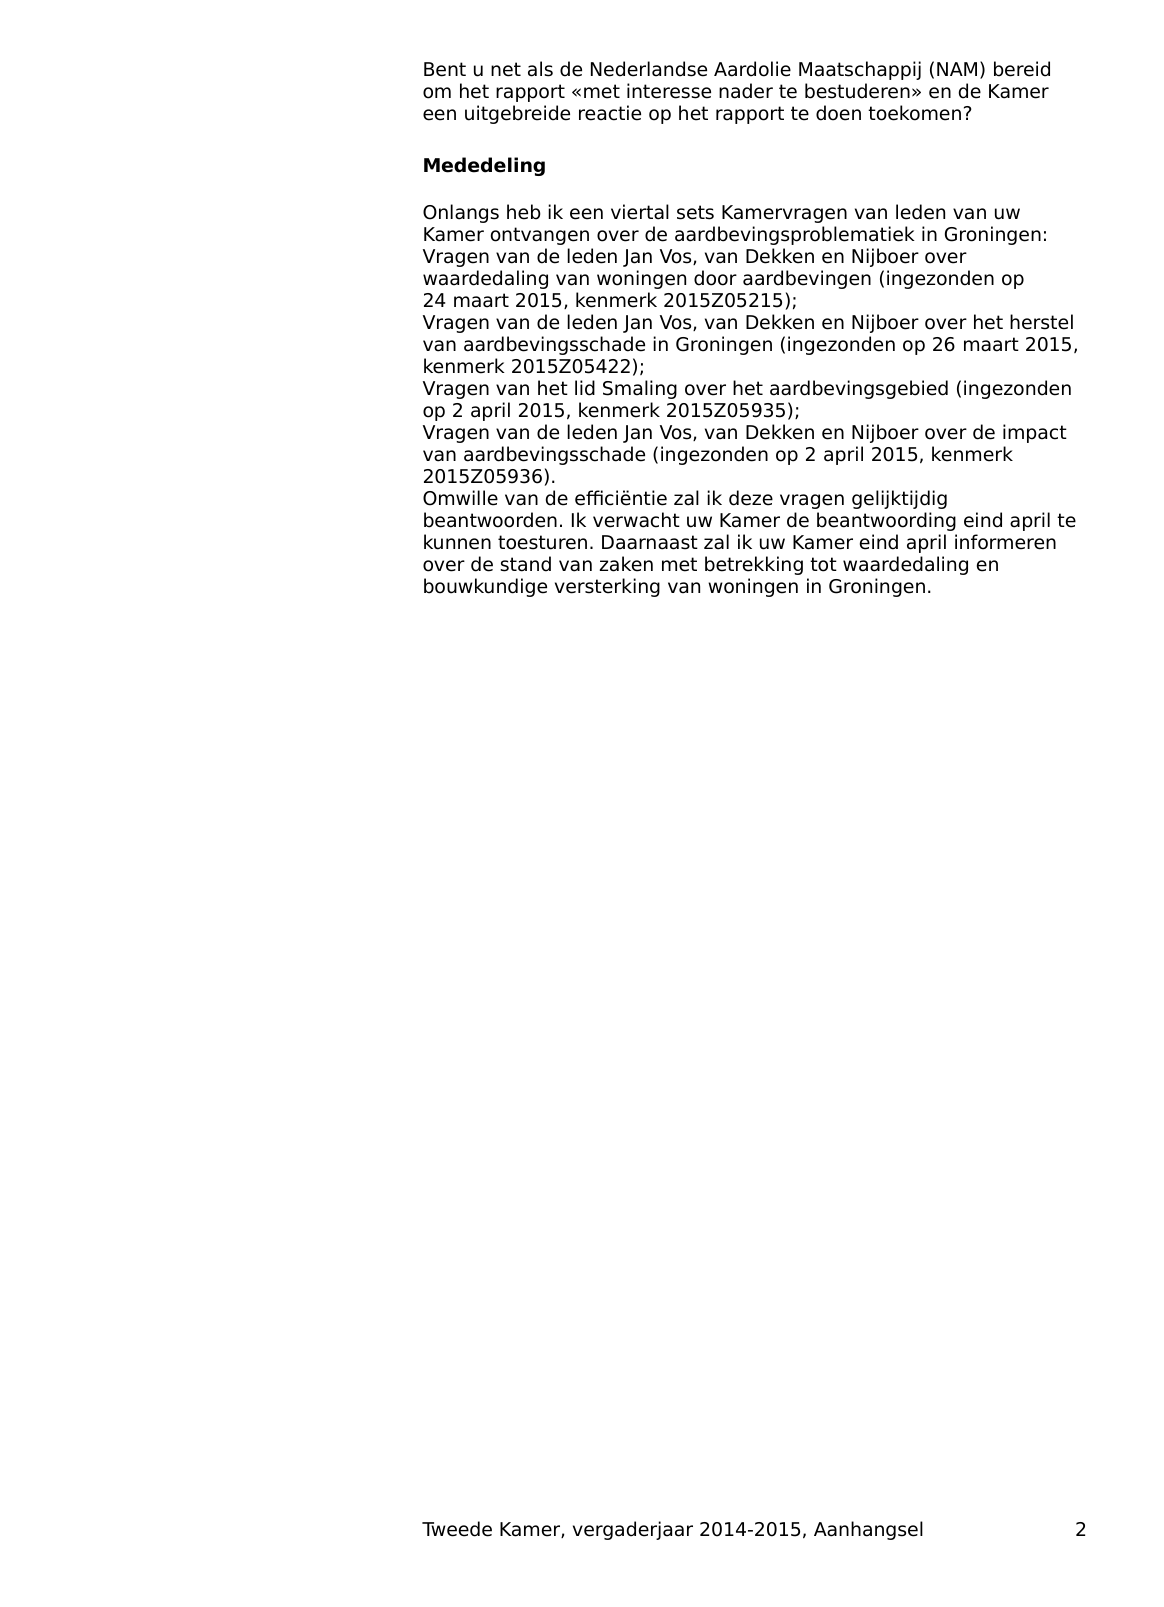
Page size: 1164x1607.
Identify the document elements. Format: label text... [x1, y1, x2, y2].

text Vragen van de leden Jan Vos, van Dekken en Nijboer over waardedaling van woningen door aardbevingen (ingezonden op 24 maart 2015, kenmerk 2015Z05215); [422, 246, 1087, 312]
text Vragen van de leden Jan Vos, van Dekken en Nijboer over de impact van aardbevingsschade (ingezonden op 2 april 2015, kenmerk 2015Z05936). [422, 422, 1087, 488]
text Vragen van de leden Jan Vos, van Dekken en Nijboer over het herstel van aardbevingsschade in Groningen (ingezonden op 26 maart 2015, kenmerk 2015Z05422); [422, 312, 1087, 378]
text Onlangs heb ik een viertal sets Kamervragen van leden van uw Kamer ontvangen over de aardbevingsproblematiek in Groningen: [422, 202, 1087, 246]
subtitle Mededeling [422, 155, 1087, 177]
text Vragen van het lid Smaling over het aardbevingsgebied (ingezonden op 2 april 2015, kenmerk 2015Z05935); [422, 378, 1087, 422]
text Omwille van de efficiëntie zal ik deze vragen gelijktijdig beantwoorden. Ik verwacht uw Kamer de beantwoording eind april te kunnen toesturen. Daarnaast zal ik uw Kamer eind april informeren over de stand van zaken met betrekking tot waardedaling en bouwkundige versterking van woningen in Groningen. [422, 488, 1087, 598]
text Bent u net als de Nederlandse Aardolie Maatschappij (NAM) bereid om het rapport «met interesse nader te bestuderen» en de Kamer een uitgebreide reactie op het rapport te doen toekomen? [422, 59, 1087, 125]
